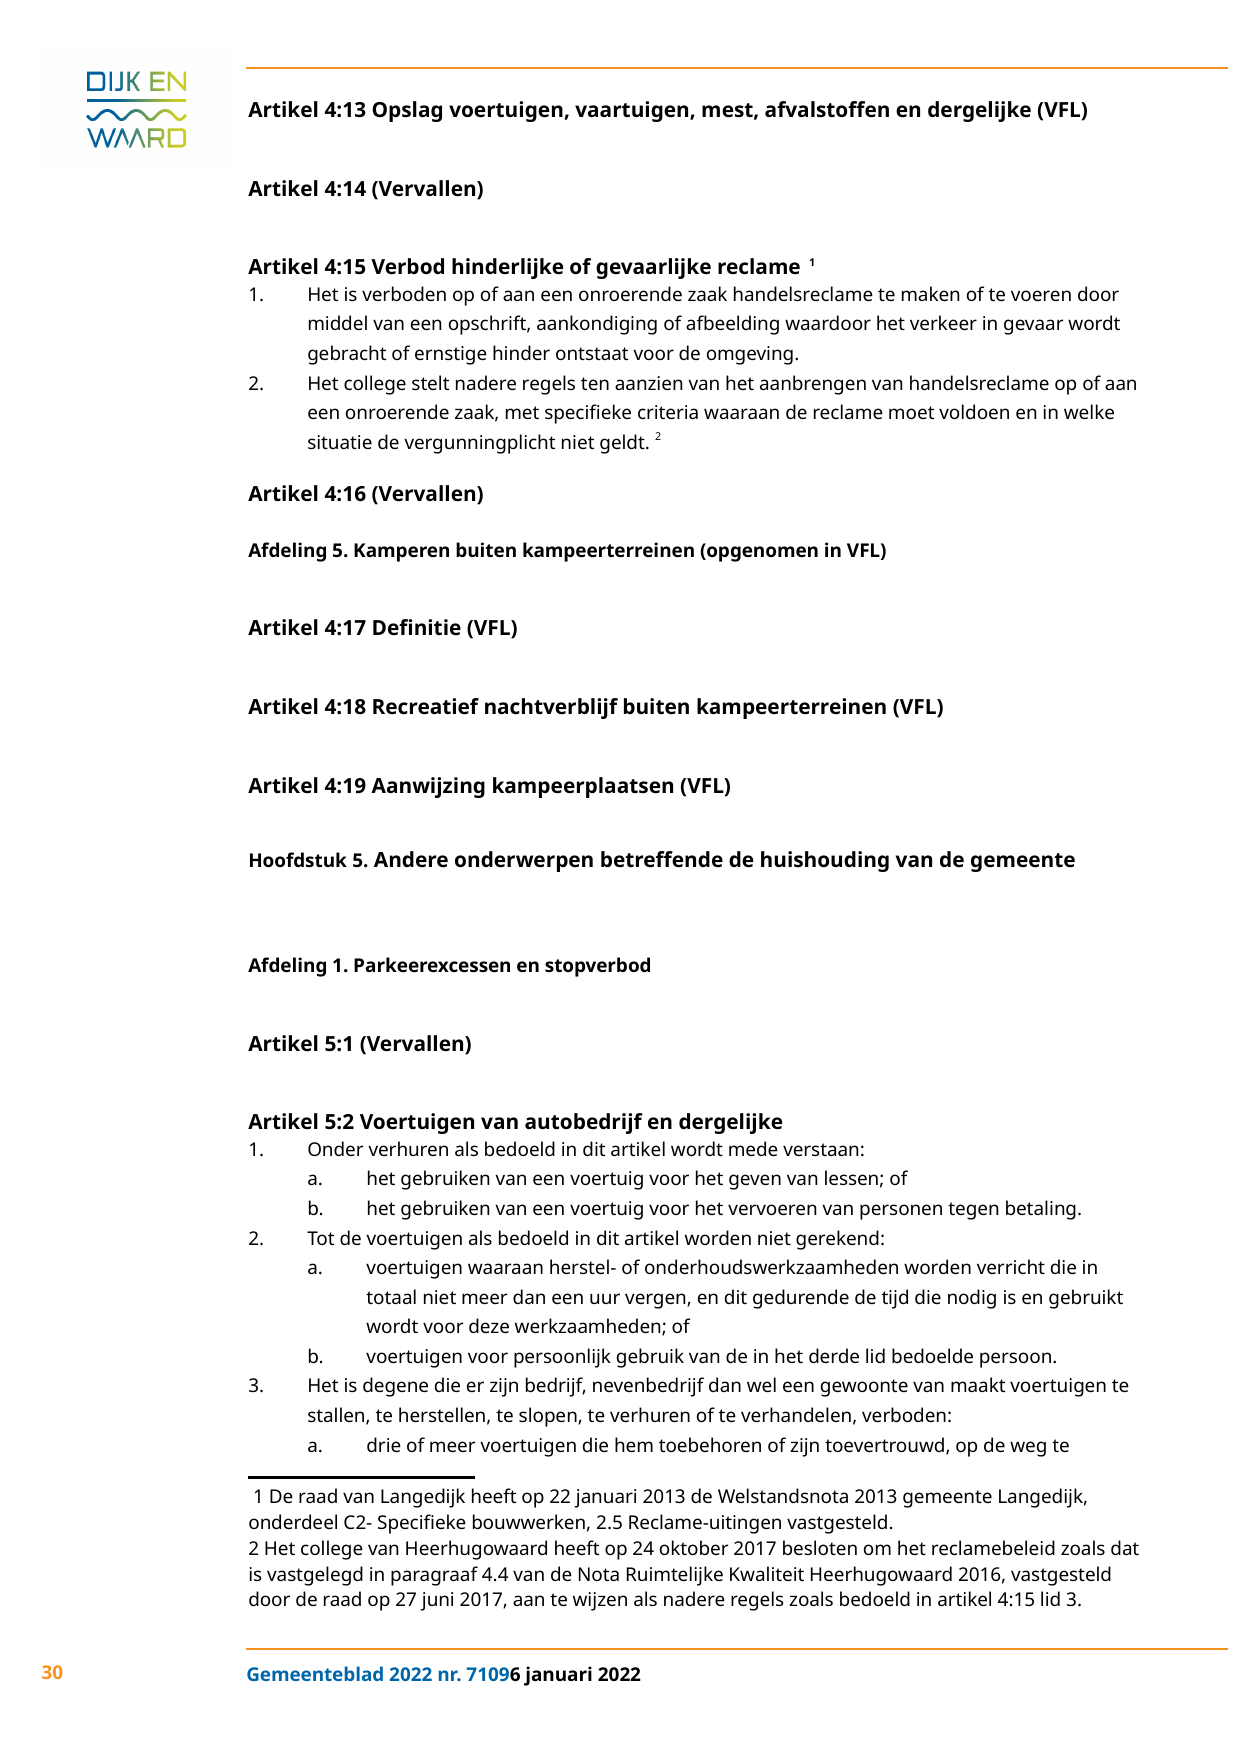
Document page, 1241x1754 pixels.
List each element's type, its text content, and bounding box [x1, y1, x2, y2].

list Het is degene die er zijn bedrijf, nevenbedrijf dan wel een gewoonte van maakt voertuigen te stallen, te herstellen, te slopen, te verhuren of te verhandelen, verboden: [248, 1373, 1152, 1428]
list Het college stelt nadere regels ten aanzien van het aanbrengen van handelsreclame op of aan een onroerende zaak, met specifieke criteria waaraan de reclame moet voldoen en in welke situatie de vergunningplicht niet geldt. [248, 370, 1152, 454]
list voertuigen voor persoonlijk gebruik van de in het derde lid bedoelde persoon. [307, 1343, 1152, 1369]
list drie of meer voertuigen die hem toebehoren of zijn toevertrouwd, op de weg te [307, 1432, 1152, 1457]
text Afdeling 5. Kamperen buiten kampeerterreinen (opgenomen in VFL) [248, 537, 1152, 563]
list Onder verhuren als bedoeld in dit artikel wordt mede verstaan: [248, 1136, 1152, 1162]
text Artikel 5:1 (Vervallen) [248, 1029, 1152, 1057]
text Artikel 4:18 Recreatief nachtverblijf buiten kampeerterreinen (VFL) [248, 692, 1152, 721]
text De raad van Langedijk heeft op 22 januari 2013 de Welstandsnota 2013 gemeente Langedijk, onderdeel C2- Specifieke bouwwerken, 2.5 Reclame-uitingen vastgesteld. [248, 1483, 1152, 1535]
list Het is verboden op of aan een onroerende zaak handelsreclame te maken of te voeren door middel van een opschrift, aankondiging of afbeelding waardoor het verkeer in gevaar wordt gebracht of ernstige hinder ontstaat voor de omgeving. [248, 281, 1152, 366]
list het gebruiken van een voertuig voor het geven van lessen; of [307, 1166, 1152, 1191]
text Artikel 5:2 Voertuigen van autobedrijf en dergelijke [248, 1107, 1152, 1136]
list het gebruiken van een voertuig voor het vervoeren van personen tegen betaling. [307, 1195, 1152, 1221]
list Het college van Heerhugowaard heeft op 24 oktober 2017 besloten om het reclamebeleid zoals dat is vastgelegd in paragraaf 4.4 van de Nota Ruimtelijke Kwaliteit Heerhugowaard 2016, vastgesteld door de raad op 27 juni 2017, aan te wijzen als nadere regels zoals bedoeld in artikel 4:15 lid 3. [248, 1535, 1152, 1612]
text Artikel 4:19 Aanwijzing kampeerplaatsen (VFL) [248, 771, 1152, 799]
picture [41, 47, 231, 172]
text Artikel 4:17 Definitie (VFL) [248, 613, 1152, 642]
list voertuigen waaraan herstel- of onderhoudswerkzaamheden worden verricht die in totaal niet meer dan een uur vergen, en dit gedurende de tijd die nodig is en gebruikt wordt voor deze werkzaamheden; of [307, 1254, 1152, 1339]
text Artikel 4:14 (Vervallen) [248, 174, 1152, 202]
list Tot de voertuigen als bedoeld in dit artikel worden niet gerekend: [248, 1225, 1152, 1250]
text Artikel 4:15 Verbod hinderlijke of gevaarlijke reclame [248, 252, 1152, 281]
text Afdeling 1. Parkeerexcessen en stopverbod [248, 952, 1152, 978]
text Artikel 4:13 Opslag voertuigen, vaartuigen, mest, afvalstoffen en dergelijke (VFL) [248, 95, 1152, 123]
text Hoofdstuk 5. Andere onderwerpen betreffende de huishouding van de gemeente [248, 845, 1152, 874]
text Artikel 4:16 (Vervallen) [248, 479, 1152, 508]
